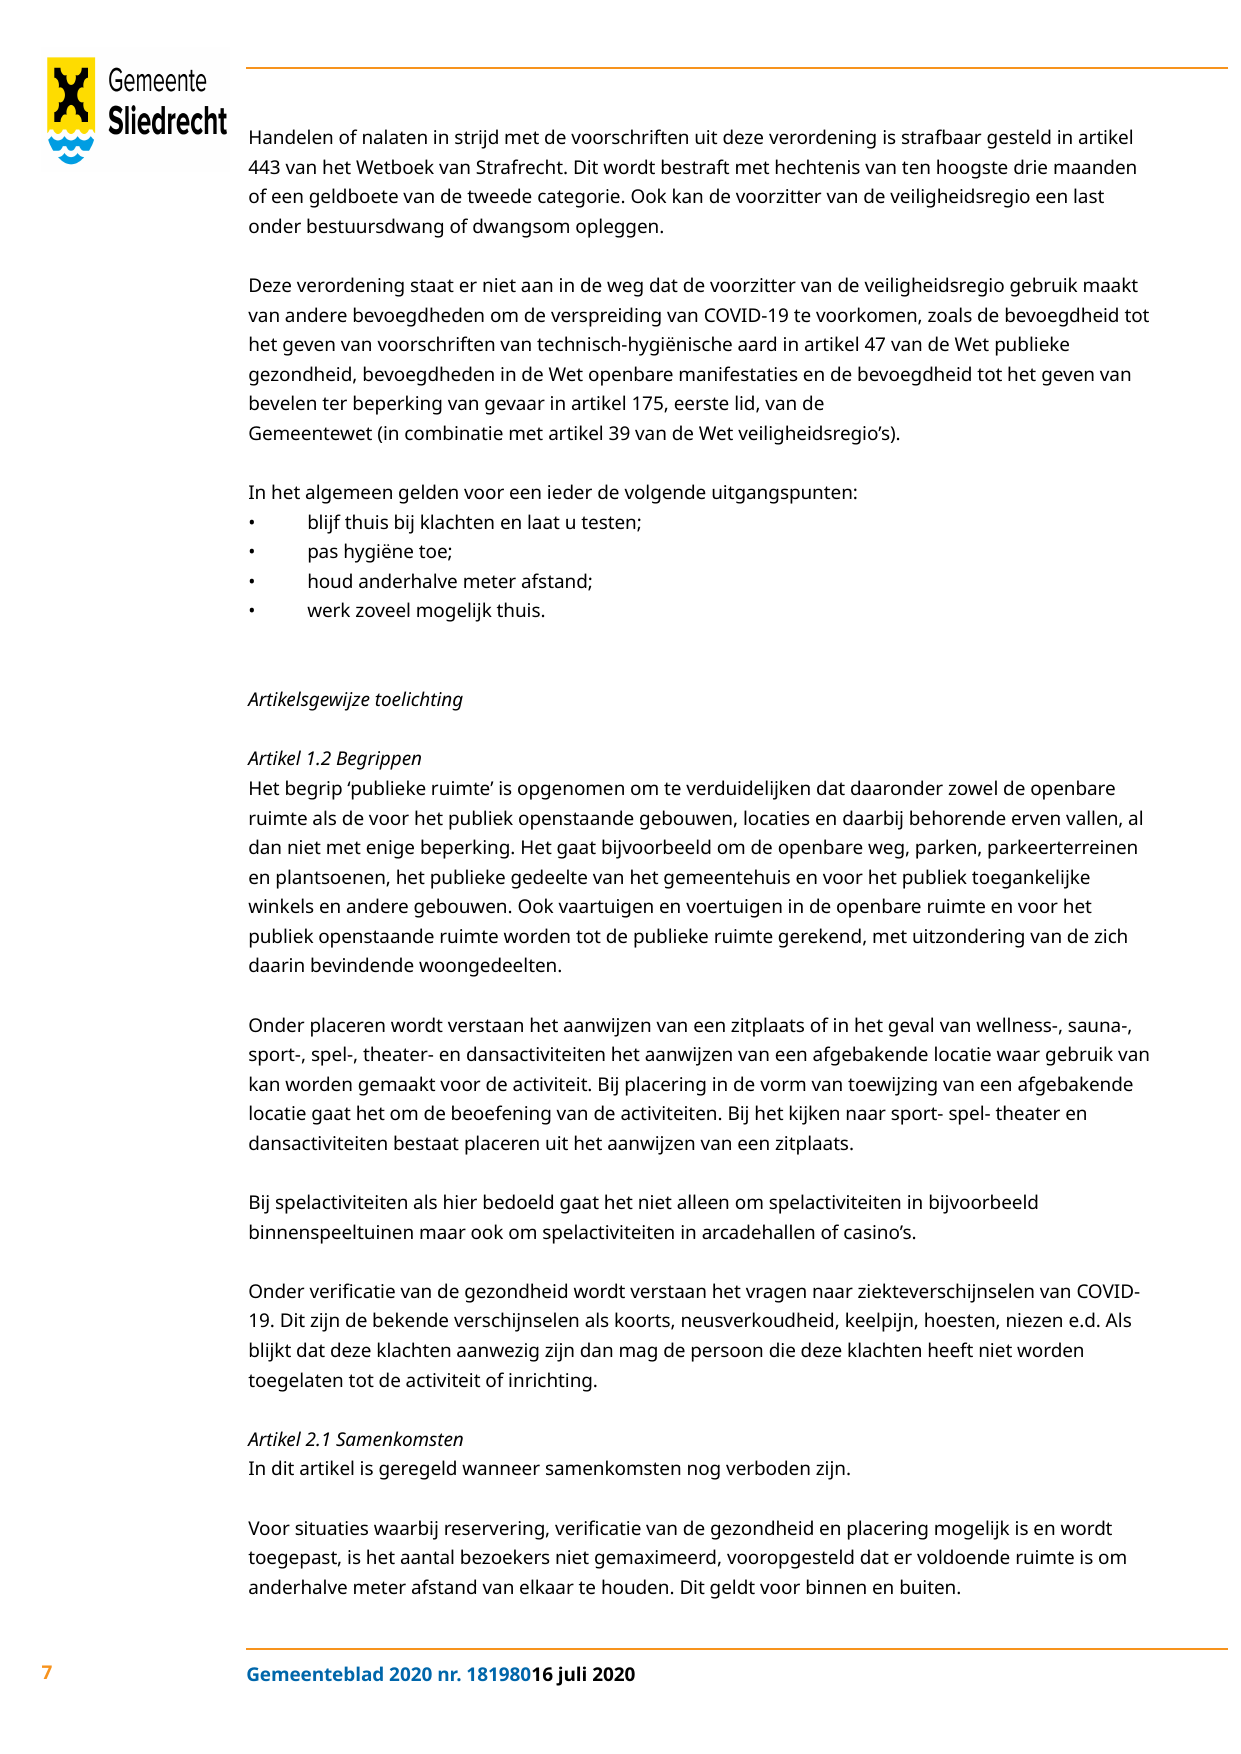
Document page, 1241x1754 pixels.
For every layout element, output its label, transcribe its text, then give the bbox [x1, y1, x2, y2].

text Bij spelactiviteiten als hier bedoeld gaat het niet alleen om spelactiviteiten in bijvoorbeeld binnenspeeltuinen maar ook om spelactiviteiten in arcadehallen of casino’s. [248, 1189, 1152, 1245]
picture [41, 47, 231, 172]
text Voor situaties waarbij reservering, verificatie van de gezondheid en placering mogelijk is en wordt toegepast, is het aantal bezoekers niet gemaximeerd, vooropgesteld dat er voldoende ruimte is om anderhalve meter afstand van elkaar te houden. Dit geldt voor binnen en buiten. [248, 1515, 1152, 1600]
text Artikelsgewijze toelichting [248, 686, 1152, 712]
text Gemeentewet (in combinatie met artikel 39 van de Wet veiligheidsregio’s). [248, 420, 1152, 446]
text Artikel 2.1 Samenkomsten [248, 1426, 1152, 1452]
text In het algemeen gelden voor een ieder de volgende uitgangspunten: [248, 479, 1152, 505]
list werk zoveel mogelijk thuis. [248, 598, 1152, 623]
text In dit artikel is geregeld wanneer samenkomsten nog verboden zijn. [248, 1456, 1152, 1481]
text Artikel 1.2 Begrippen [248, 746, 1152, 771]
text Onder verificatie van de gezondheid wordt verstaan het vragen naar ziekteverschijnselen van COVID-19. Dit zijn de bekende verschijnselen als koorts, neusverkoudheid, keelpijn, hoesten, niezen e.d. Als blijkt dat deze klachten aanwezig zijn dan mag de persoon die deze klachten heeft niet worden toegelaten tot de activiteit of inrichting. [248, 1278, 1152, 1393]
text Het begrip ‘publieke ruimte’ is opgenomen om te verduidelijken dat daaronder zowel de openbare ruimte als de voor het publiek openstaande gebouwen, locaties en daarbij behorende erven vallen, al dan niet met enige beperking. Het gaat bijvoorbeeld om de openbare weg, parken, parkeerterreinen en plantsoenen, het publieke gedeelte van het gemeentehuis en voor het publiek toegankelijke winkels en andere gebouwen. Ook vaartuigen en voertuigen in de openbare ruimte en voor het publiek openstaande ruimte worden tot de publieke ruimte gerekend, met uitzondering van de zich daarin bevindende woongedeelten. [248, 775, 1152, 978]
list blijf thuis bij klachten en laat u testen; [248, 509, 1152, 535]
text Deze verordening staat er niet aan in de weg dat de voorzitter van de veiligheidsregio gebruik maakt van andere bevoegdheden om de verspreiding van COVID-19 te voorkomen, zoals de bevoegdheid tot het geven van voorschriften van technisch-hygiënische aard in artikel 47 van de Wet publieke gezondheid, bevoegdheden in de Wet openbare manifestaties en de bevoegdheid tot het geven van bevelen ter beperking van gevaar in artikel 175, eerste lid, van de [248, 272, 1152, 416]
list pas hygiëne toe; [248, 538, 1152, 564]
list houd anderhalve meter afstand; [248, 568, 1152, 594]
text Handelen of nalaten in strijd met de voorschriften uit deze verordening is strafbaar gesteld in artikel 443 van het Wetboek van Strafrecht. Dit wordt bestraft met hechtenis van ten hoogste drie maanden of een geldboete van de tweede categorie. Ook kan de voorzitter van de veiligheidsregio een last onder bestuursdwang of dwangsom opleggen. [248, 124, 1152, 239]
text Onder placeren wordt verstaan het aanwijzen van een zitplaats of in het geval van wellness-, sauna-, sport-, spel-, theater- en dansactiviteiten het aanwijzen van een afgebakende locatie waar gebruik van kan worden gemaakt voor de activiteit. Bij placering in de vorm van toewijzing van een afgebakende locatie gaat het om de beoefening van de activiteiten. Bij het kijken naar sport- spel- theater en dansactiviteiten bestaat placeren uit het aanwijzen van een zitplaats. [248, 1012, 1152, 1156]
